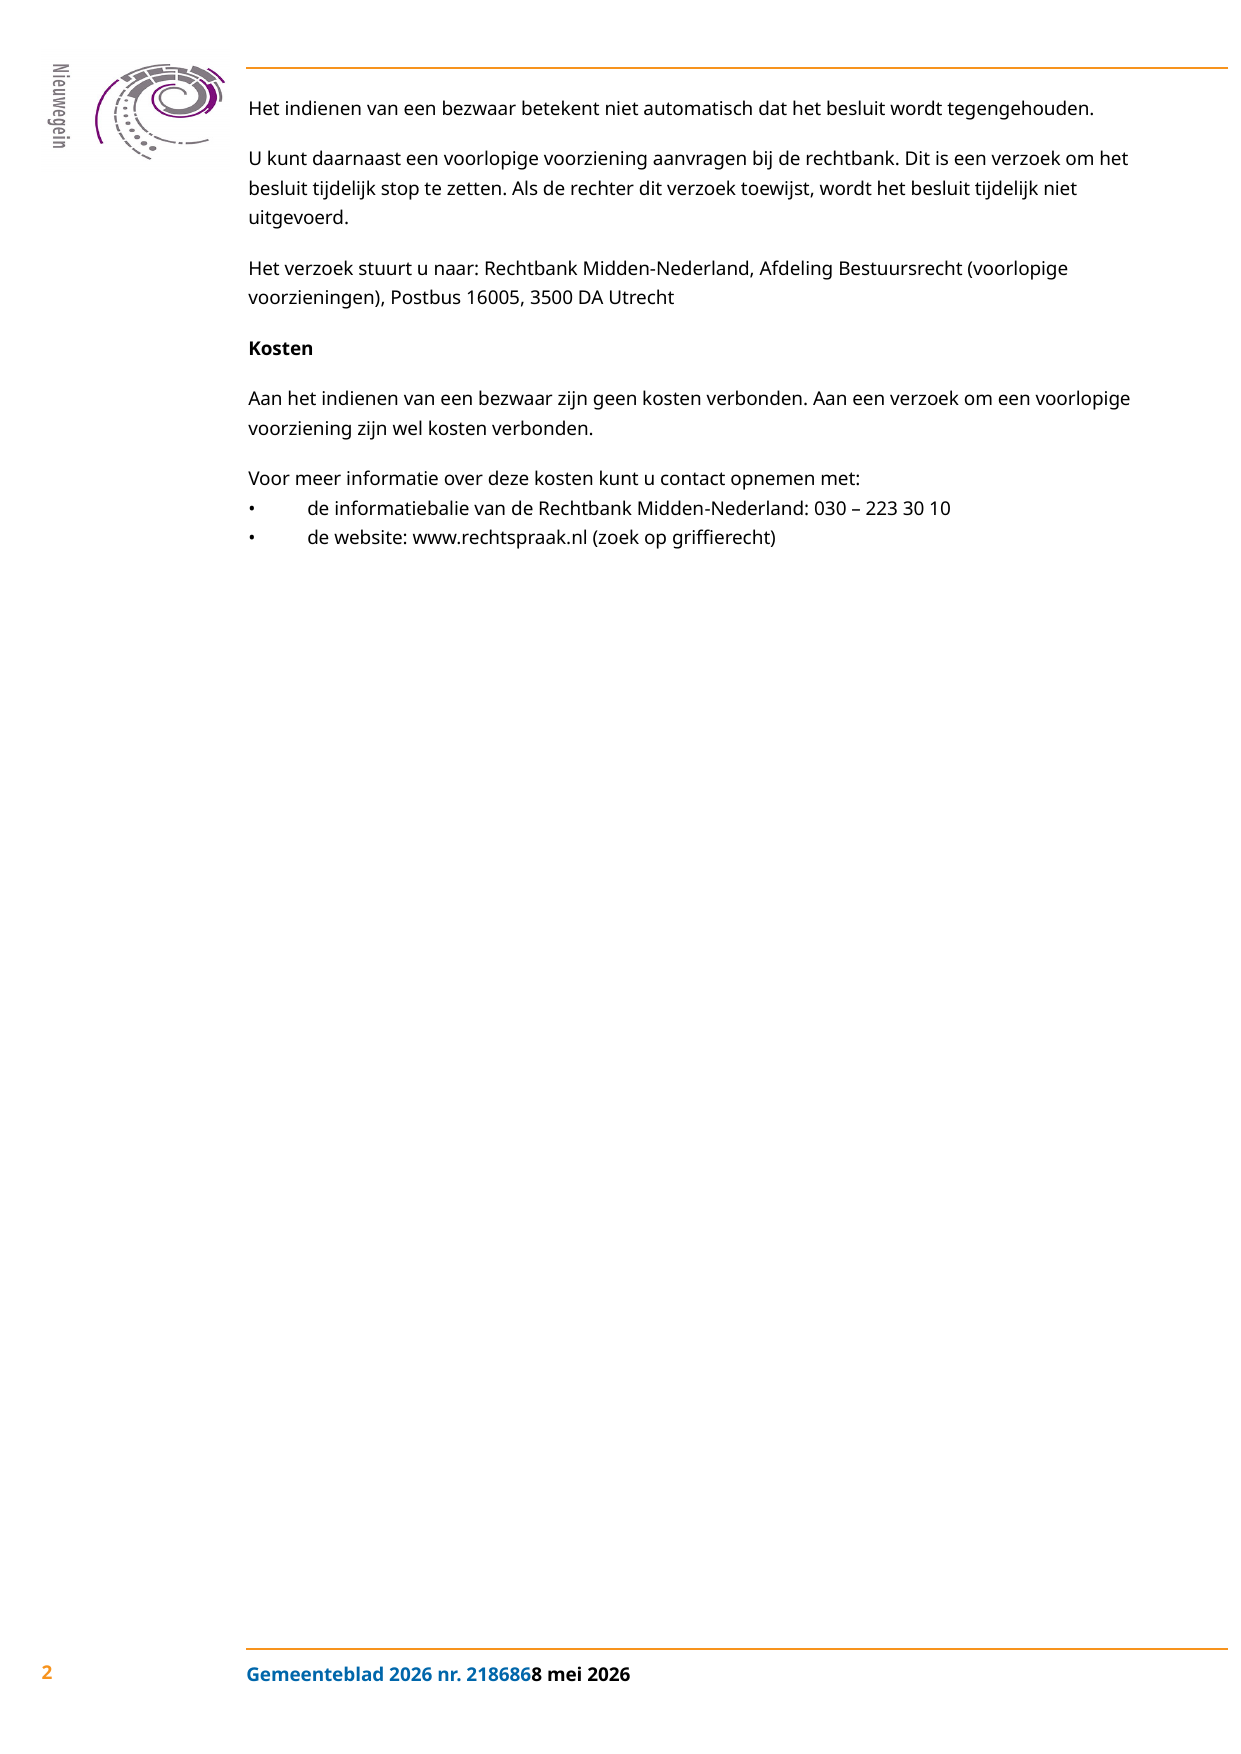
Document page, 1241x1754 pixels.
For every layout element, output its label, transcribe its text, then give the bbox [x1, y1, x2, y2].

text Kosten [248, 335, 1152, 361]
text U kunt daarnaast een voorlopige voorziening aanvragen bij de rechtbank. Dit is een verzoek om het besluit tijdelijk stop te zetten. Als de rechter dit verzoek toewijst, wordt het besluit tijdelijk niet uitgevoerd. [248, 145, 1152, 230]
text Voor meer informatie over deze kosten kunt u contact opnemen met: [248, 465, 1152, 491]
list de informatiebalie van de Rechtbank Midden‑Nederland: 030 – 223 30 10 [248, 495, 1152, 521]
list de website: www.rechtspraak.nl (zoek op griffierecht) [248, 524, 1152, 550]
picture [41, 47, 231, 172]
text Het indienen van een bezwaar betekent niet automatisch dat het besluit wordt tegengehouden. [248, 95, 1152, 121]
text Aan het indienen van een bezwaar zijn geen kosten verbonden. Aan een verzoek om een voorlopige voorziening zijn wel kosten verbonden. [248, 385, 1152, 441]
text Het verzoek stuurt u naar: Rechtbank Midden-Nederland, Afdeling Bestuursrecht (voorlopige voorzieningen), Postbus 16005, 3500 DA Utrecht [248, 255, 1152, 310]
